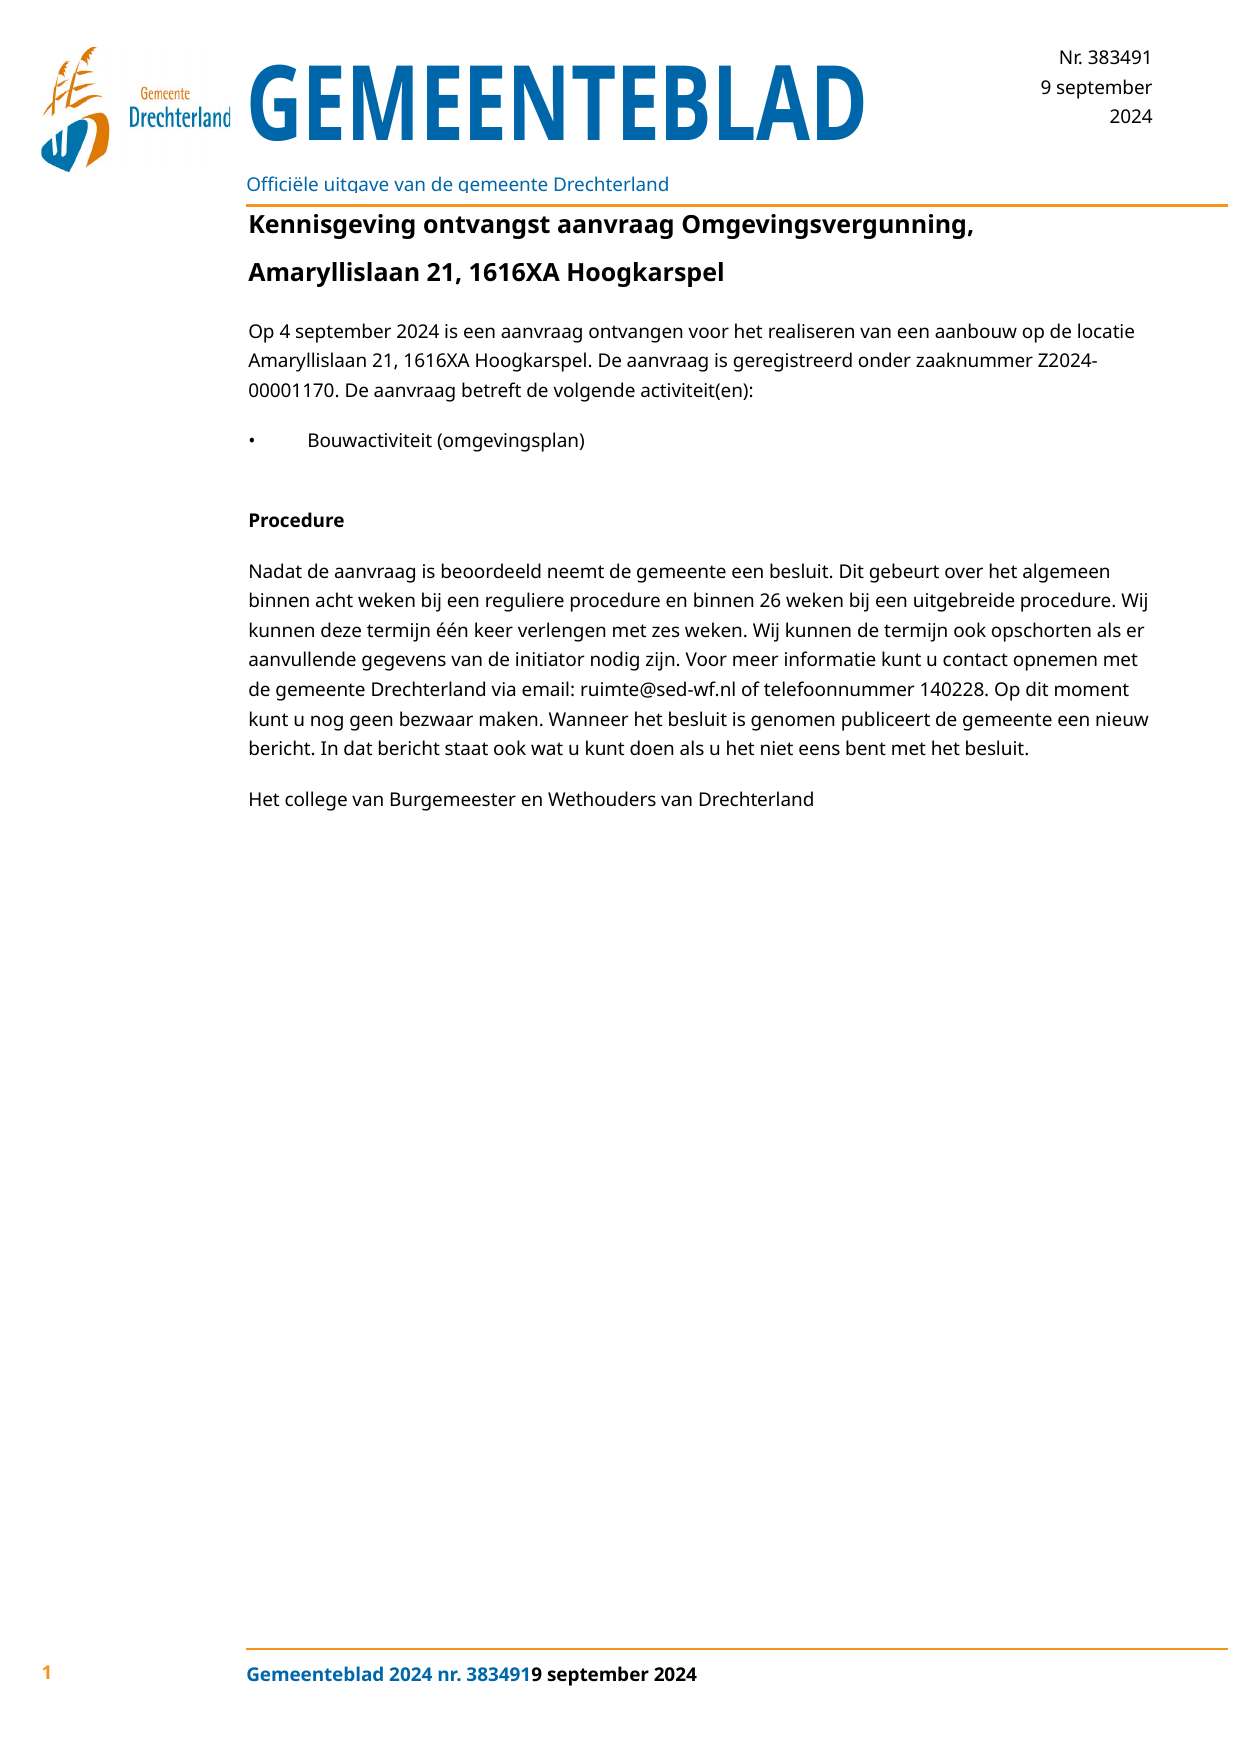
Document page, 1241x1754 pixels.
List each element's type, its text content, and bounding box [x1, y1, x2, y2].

picture [41, 47, 231, 172]
list Bouwactiviteit (omgevingsplan) [248, 427, 1152, 453]
text Procedure [248, 507, 1152, 533]
text Kennisgeving ontvangst aanvraag Omgevingsvergunning, Amaryllislaan 21, 1616XA Hoogkarspel [248, 207, 1152, 288]
text Op 4 september 2024 is een aanvraag ontvangen voor het realiseren van een aanbouw op de locatie Amaryllislaan 21, 1616XA Hoogkarspel. De aanvraag is geregistreerd onder zaaknummer Z2024-00001170. De aanvraag betreft de volgende activiteit(en): [248, 318, 1152, 403]
text Nadat de aanvraag is beoordeeld neemt de gemeente een besluit. Dit gebeurt over het algemeen binnen acht weken bij een reguliere procedure en binnen 26 weken bij een uitgebreide procedure. Wij kunnen deze termijn één keer verlengen met zes weken. Wij kunnen de termijn ook opschorten als er aanvullende gegevens van de initiator nodig zijn. Voor meer informatie kunt u contact opnemen met de gemeente Drechterland via email: ruimte@sed-wf.nl of telefoonnummer 140228. Op dit moment kunt u nog geen bezwaar maken. Wanneer het besluit is genomen publiceert de gemeente een nieuw bericht. In dat bericht staat ook wat u kunt doen als u het niet eens bent met het besluit. [248, 558, 1152, 761]
text Het college van Burgemeester en Wethouders van Drechterland [248, 786, 1152, 812]
picture [226, 115, 231, 124]
picture [41, 158, 64, 172]
